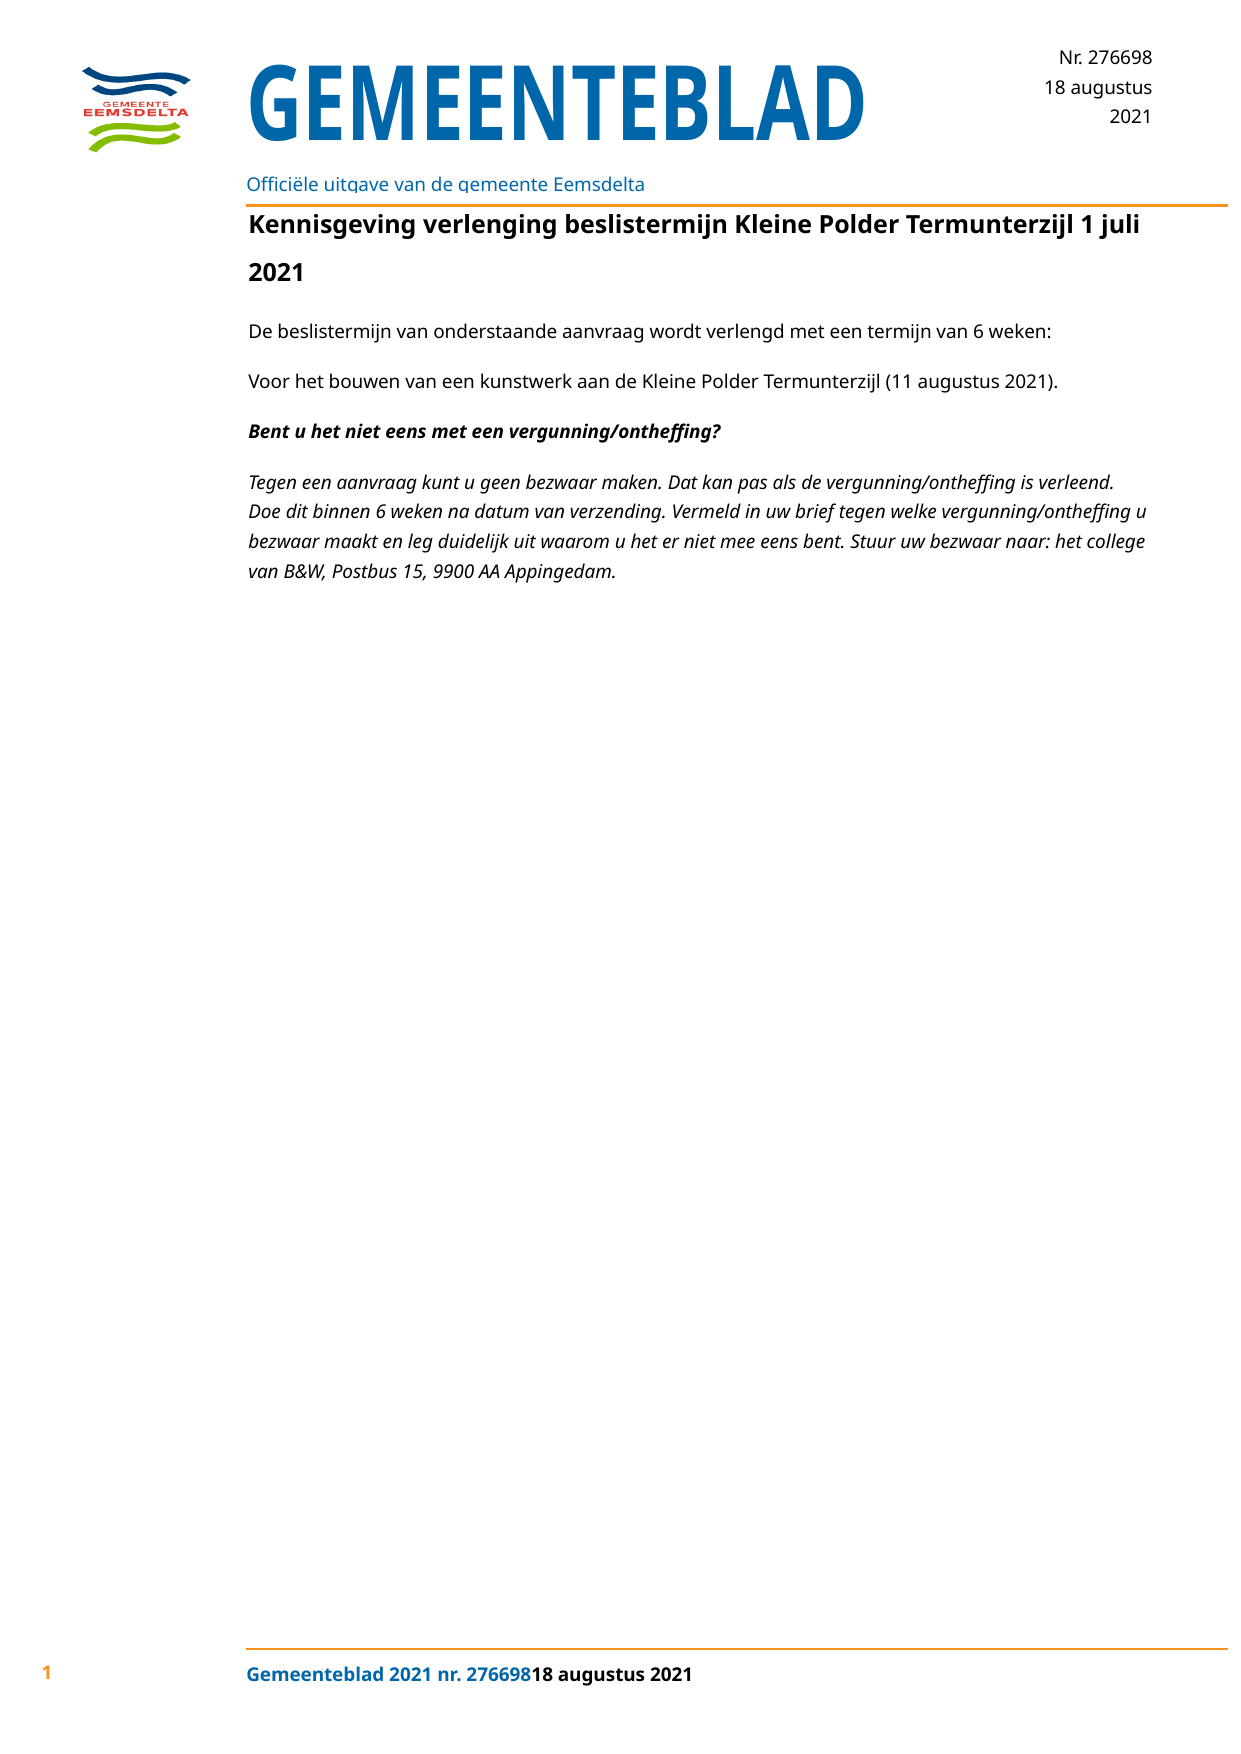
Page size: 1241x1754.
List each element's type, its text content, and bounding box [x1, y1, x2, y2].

text Kennisgeving verlenging beslistermijn Kleine Polder Termunterzijl 1 juli 2021 [248, 207, 1152, 288]
text Bent u het niet eens met een vergunning/ontheffing? [248, 419, 1152, 444]
text Tegen een aanvraag kunt u geen bezwaar maken. Dat kan pas als de vergunning/ontheffing is verleend. Doe dit binnen 6 weken na datum van verzending. Vermeld in uw brief tegen welke vergunning/ontheffing u bezwaar maakt en leg duidelijk uit waarom u het er niet mee eens bent. Stuur uw bezwaar naar: het college van B&W, Postbus 15, 9900 AA Appingedam. [248, 469, 1152, 584]
text De beslistermijn van onderstaande aanvraag wordt verlengd met een termijn van 6 weken: [248, 318, 1152, 344]
picture [41, 47, 231, 172]
text Voor het bouwen van een kunstwerk aan de Kleine Polder Termunterzijl (11 augustus 2021). [248, 368, 1152, 394]
